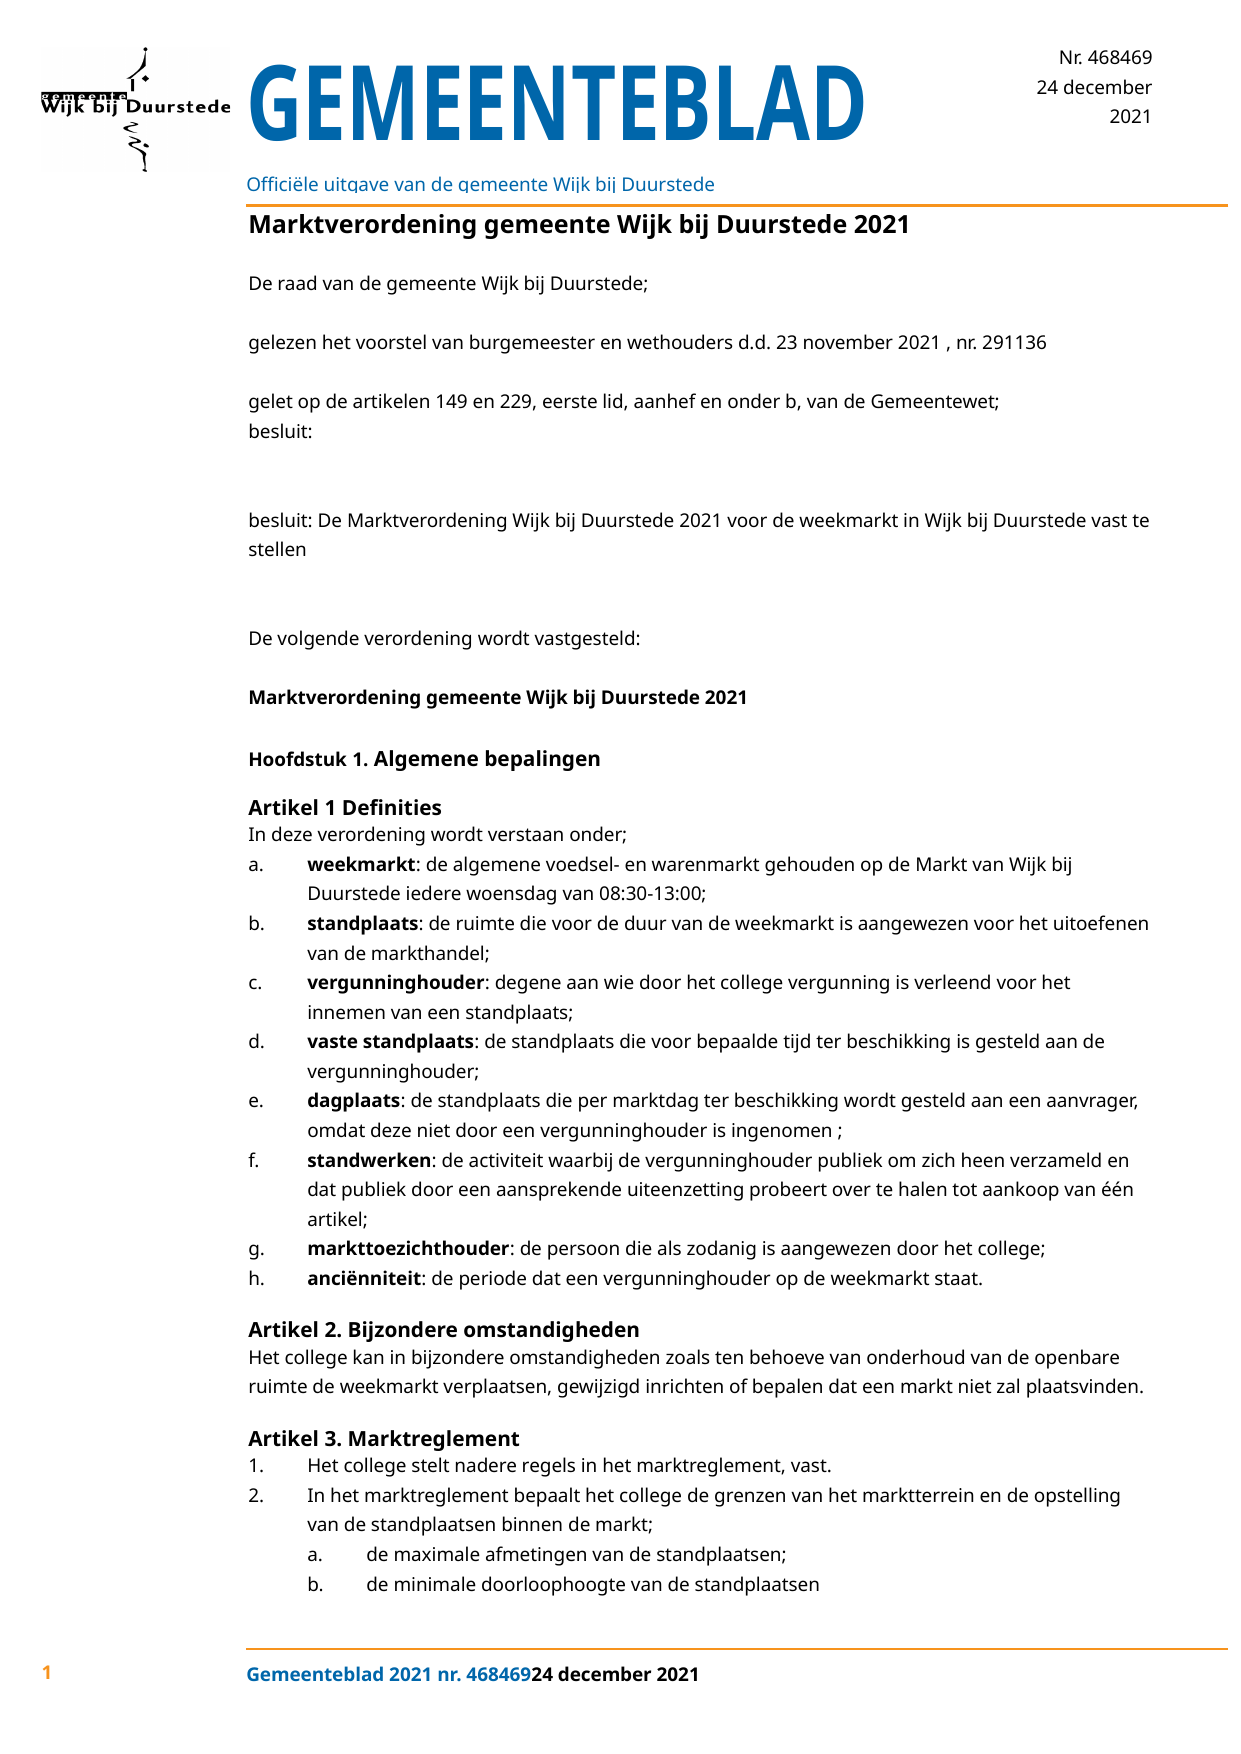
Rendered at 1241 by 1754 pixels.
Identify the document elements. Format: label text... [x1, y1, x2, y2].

text Artikel 3. Marktreglement [248, 1424, 1152, 1452]
text Het college kan in bijzondere omstandigheden zoals ten behoeve van onderhoud van de openbare ruimte de weekmarkt verplaatsen, gewijzigd inrichten of bepalen dat een markt niet zal plaatsvinden. [248, 1344, 1152, 1399]
text Artikel 2. Bijzondere omstandigheden [248, 1316, 1152, 1344]
text gelet op de artikelen 149 en 229, eerste lid, aanhef en onder b, van de Gemeentewet; [248, 389, 1152, 414]
text Artikel 1 Definities [248, 793, 1152, 821]
text In deze verordening wordt verstaan onder; [248, 821, 1152, 847]
list vaste standplaats: de standplaats die voor bepaalde tijd ter beschikking is gesteld aan de vergunninghouder; [248, 1028, 1152, 1084]
list anciënniteit: de periode dat een vergunninghouder op de weekmarkt staat. [248, 1265, 1152, 1291]
list de minimale doorloophoogte van de standplaatsen [307, 1571, 1152, 1596]
text gelezen het voorstel van burgemeester en wethouders d.d. 23 november 2021 , nr. 291136 [248, 329, 1152, 355]
list Het college stelt nadere regels in het marktreglement, vast. [248, 1452, 1152, 1478]
list dagplaats: de standplaats die per marktdag ter beschikking wordt gesteld aan een aanvrager, omdat deze niet door een vergunninghouder is ingenomen ; [248, 1088, 1152, 1143]
list weekmarkt: de algemene voedsel- en warenmarkt gehouden op de Markt van Wijk bij Duurstede iedere woensdag van 08:30-13:00; [248, 851, 1152, 906]
text De raad van de gemeente Wijk bij Duurstede; [248, 270, 1152, 296]
text Marktverordening gemeente Wijk bij Duurstede 2021 [248, 207, 1152, 241]
list standwerken: de activiteit waarbij de vergunninghouder publiek om zich heen verzameld en dat publiek door een aansprekende uiteenzetting probeert over te halen tot aankoop van één artikel; [248, 1147, 1152, 1232]
text besluit: [248, 418, 1152, 444]
text Hoofdstuk 1. Algemene bepalingen [248, 744, 1152, 772]
text Marktverordening gemeente Wijk bij Duurstede 2021 [248, 684, 1152, 710]
list In het marktreglement bepaalt het college de grenzen van het marktterrein en de opstelling van de standplaatsen binnen de markt; [248, 1482, 1152, 1537]
list de maximale afmetingen van de standplaatsen; [307, 1541, 1152, 1567]
picture [41, 47, 231, 172]
list standplaats: de ruimte die voor de duur van de weekmarkt is aangewezen voor het uitoefenen van de markthandel; [248, 910, 1152, 965]
text besluit: De Marktverordening Wijk bij Duurstede 2021 voor de weekmarkt in Wijk bij Duurstede vast te stellen [248, 507, 1152, 562]
text De volgende verordening wordt vastgesteld: [248, 625, 1152, 651]
list vergunninghouder: degene aan wie door het college vergunning is verleend voor het innemen van een standplaats; [248, 969, 1152, 1024]
list markttoezichthouder: de persoon die als zodanig is aangewezen door het college; [248, 1236, 1152, 1261]
